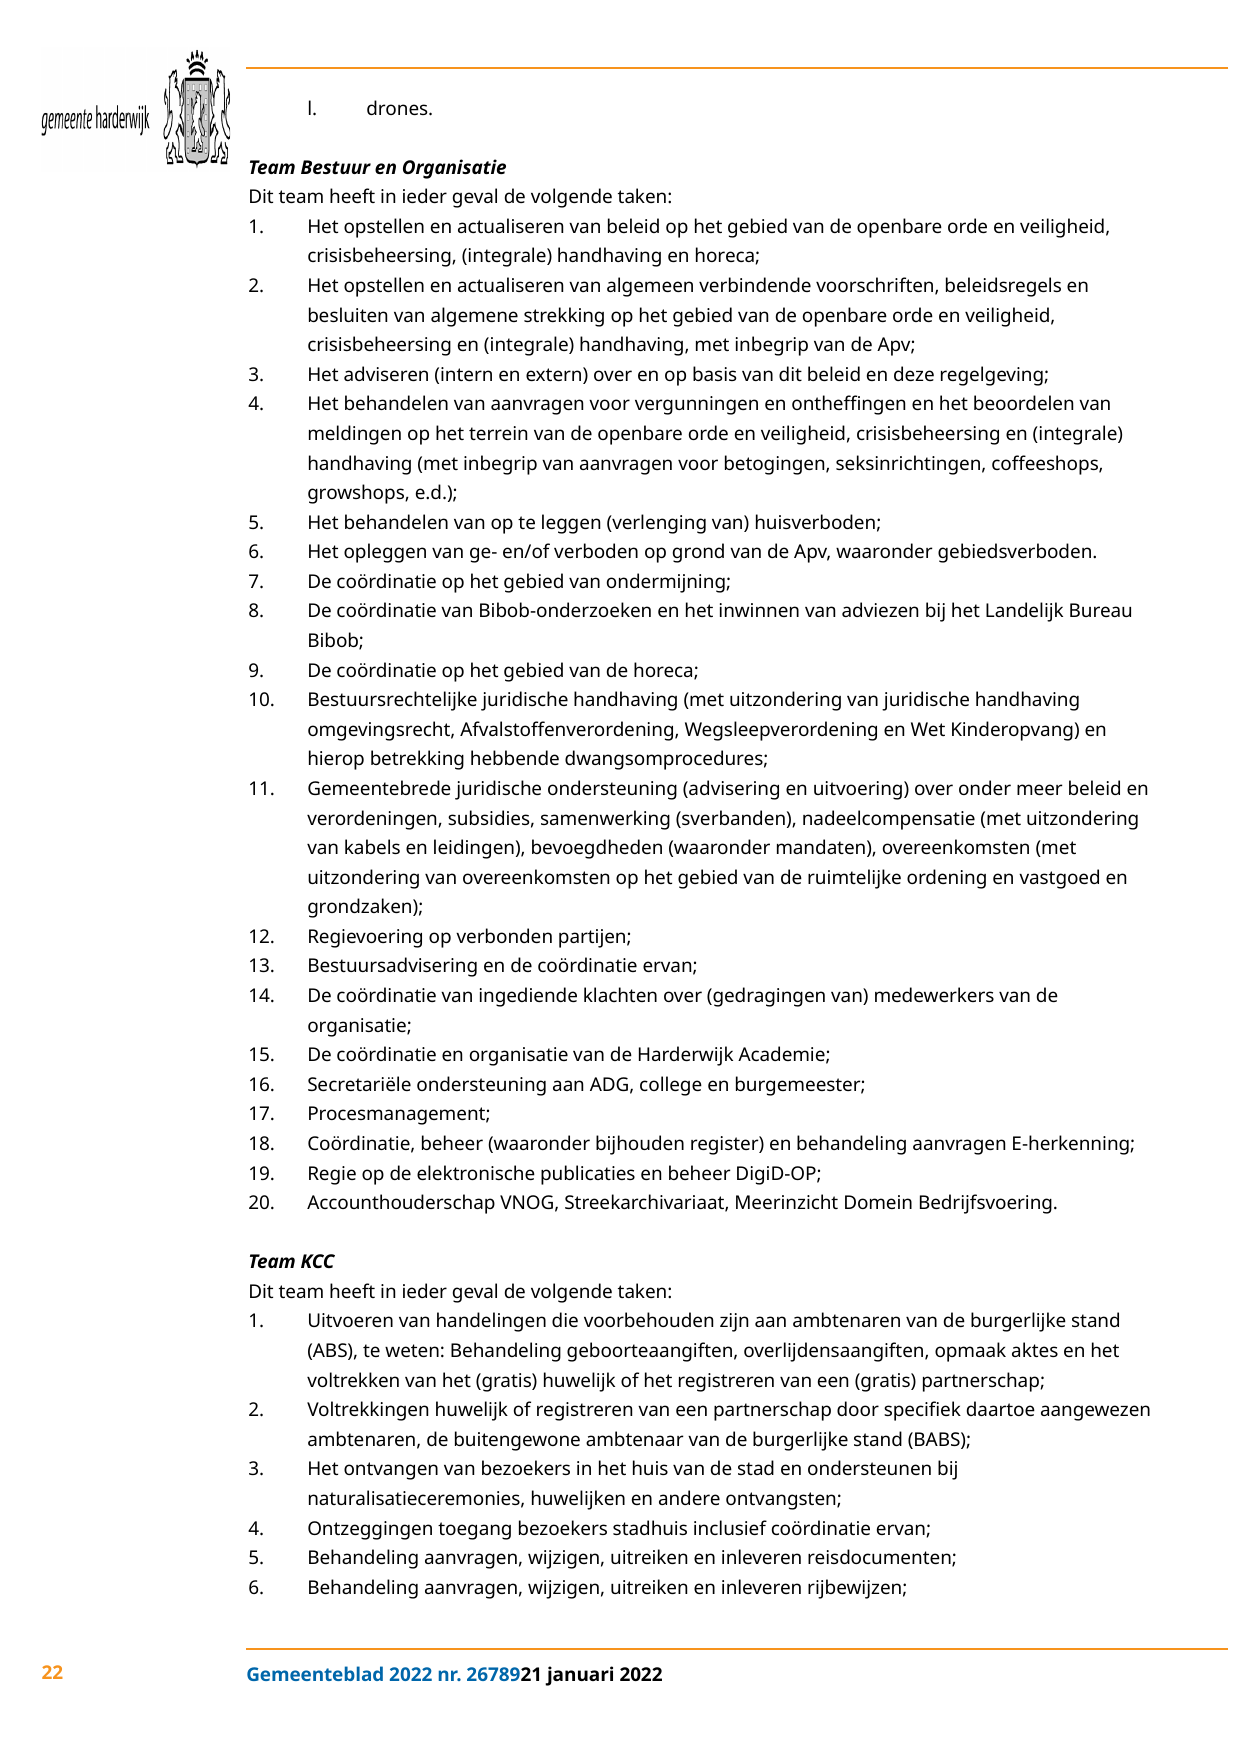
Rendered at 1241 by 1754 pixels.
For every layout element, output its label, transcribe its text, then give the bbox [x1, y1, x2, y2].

list Het opstellen en actualiseren van beleid op het gebied van de openbare orde en veiligheid, crisisbeheersing, (integrale) handhaving en horeca; [248, 213, 1152, 268]
list Het adviseren (intern en extern) over en op basis van dit beleid en deze regelgeving; [248, 361, 1152, 387]
list Secretariële ondersteuning aan ADG, college en burgemeester; [248, 1071, 1152, 1097]
text Team Bestuur en Organisatie [248, 154, 1152, 180]
list Regievoering op verbonden partijen; [248, 923, 1152, 949]
list Regie op de elektronische publicaties en beheer DigiD-OP; [248, 1160, 1152, 1186]
list Het behandelen van aanvragen voor vergunningen en ontheffingen en het beoordelen van meldingen op het terrein van de openbare orde en veiligheid, crisisbeheersing en (integrale) handhaving (met inbegrip van aanvragen voor betogingen, seksinrichtingen, coffeeshops, growshops, e.d.); [248, 391, 1152, 505]
list Voltrekkingen huwelijk of registreren van een partnerschap door specifiek daartoe aangewezen ambtenaren, de buitengewone ambtenaar van de burgerlijke stand (BABS); [248, 1396, 1152, 1452]
list Het ontvangen van bezoekers in het huis van de stad en ondersteunen bij naturalisatieceremonies, huwelijken en andere ontvangsten; [248, 1456, 1152, 1511]
list Bestuursrechtelijke juridische handhaving (met uitzondering van juridische handhaving omgevingsrecht, Afvalstoffenverordening, Wegsleepverordening en Wet Kinderopvang) en hierop betrekking hebbende dwangsomprocedures; [248, 686, 1152, 771]
list drones. [307, 95, 1152, 121]
text Dit team heeft in ieder geval de volgende taken: [248, 183, 1152, 209]
list Uitvoeren van handelingen die voorbehouden zijn aan ambtenaren van de burgerlijke stand (ABS), te weten: Behandeling geboorteaangiften, overlijdensaangiften, opmaak aktes en het voltrekken van het (gratis) huwelijk of het registreren van een (gratis) partnerschap; [248, 1308, 1152, 1393]
picture [41, 47, 231, 172]
list Gemeentebrede juridische ondersteuning (advisering en uitvoering) over onder meer beleid en verordeningen, subsidies, samenwerking (sverbanden), nadeelcompensatie (met uitzondering van kabels en leidingen), bevoegdheden (waaronder mandaten), overeenkomsten (met uitzondering van overeenkomsten op het gebied van de ruimtelijke ordening en vastgoed en grondzaken); [248, 775, 1152, 919]
list Het opleggen van ge- en/of verboden op grond van de Apv, waaronder gebiedsverboden. [248, 538, 1152, 564]
list De coördinatie op het gebied van ondermijning; [248, 568, 1152, 594]
list Procesmanagement; [248, 1101, 1152, 1126]
list De coördinatie van ingediende klachten over (gedragingen van) medewerkers van de organisatie; [248, 982, 1152, 1038]
list De coördinatie op het gebied van de horeca; [248, 657, 1152, 683]
list Bestuursadvisering en de coördinatie ervan; [248, 953, 1152, 978]
list Het behandelen van op te leggen (verlenging van) huisverboden; [248, 509, 1152, 535]
list Behandeling aanvragen, wijzigen, uitreiken en inleveren rijbewijzen; [248, 1574, 1152, 1600]
list De coördinatie van Bibob-onderzoeken en het inwinnen van adviezen bij het Landelijk Bureau Bibob; [248, 598, 1152, 653]
text Dit team heeft in ieder geval de volgende taken: [248, 1278, 1152, 1304]
text Team KCC [248, 1248, 1152, 1274]
list Behandeling aanvragen, wijzigen, uitreiken en inleveren reisdocumenten; [248, 1544, 1152, 1570]
list Coördinatie, beheer (waaronder bijhouden register) en behandeling aanvragen E-herkenning; [248, 1130, 1152, 1156]
list Het opstellen en actualiseren van algemeen verbindende voorschriften, beleidsregels en besluiten van algemene strekking op het gebied van de openbare orde en veiligheid, crisisbeheersing en (integrale) handhaving, met inbegrip van de Apv; [248, 272, 1152, 357]
list Accounthouderschap VNOG, Streekarchivariaat, Meerinzicht Domein Bedrijfsvoering. [248, 1189, 1152, 1215]
list De coördinatie en organisatie van de Harderwijk Academie; [248, 1041, 1152, 1067]
list Ontzeggingen toegang bezoekers stadhuis inclusief coördinatie ervan; [248, 1515, 1152, 1541]
